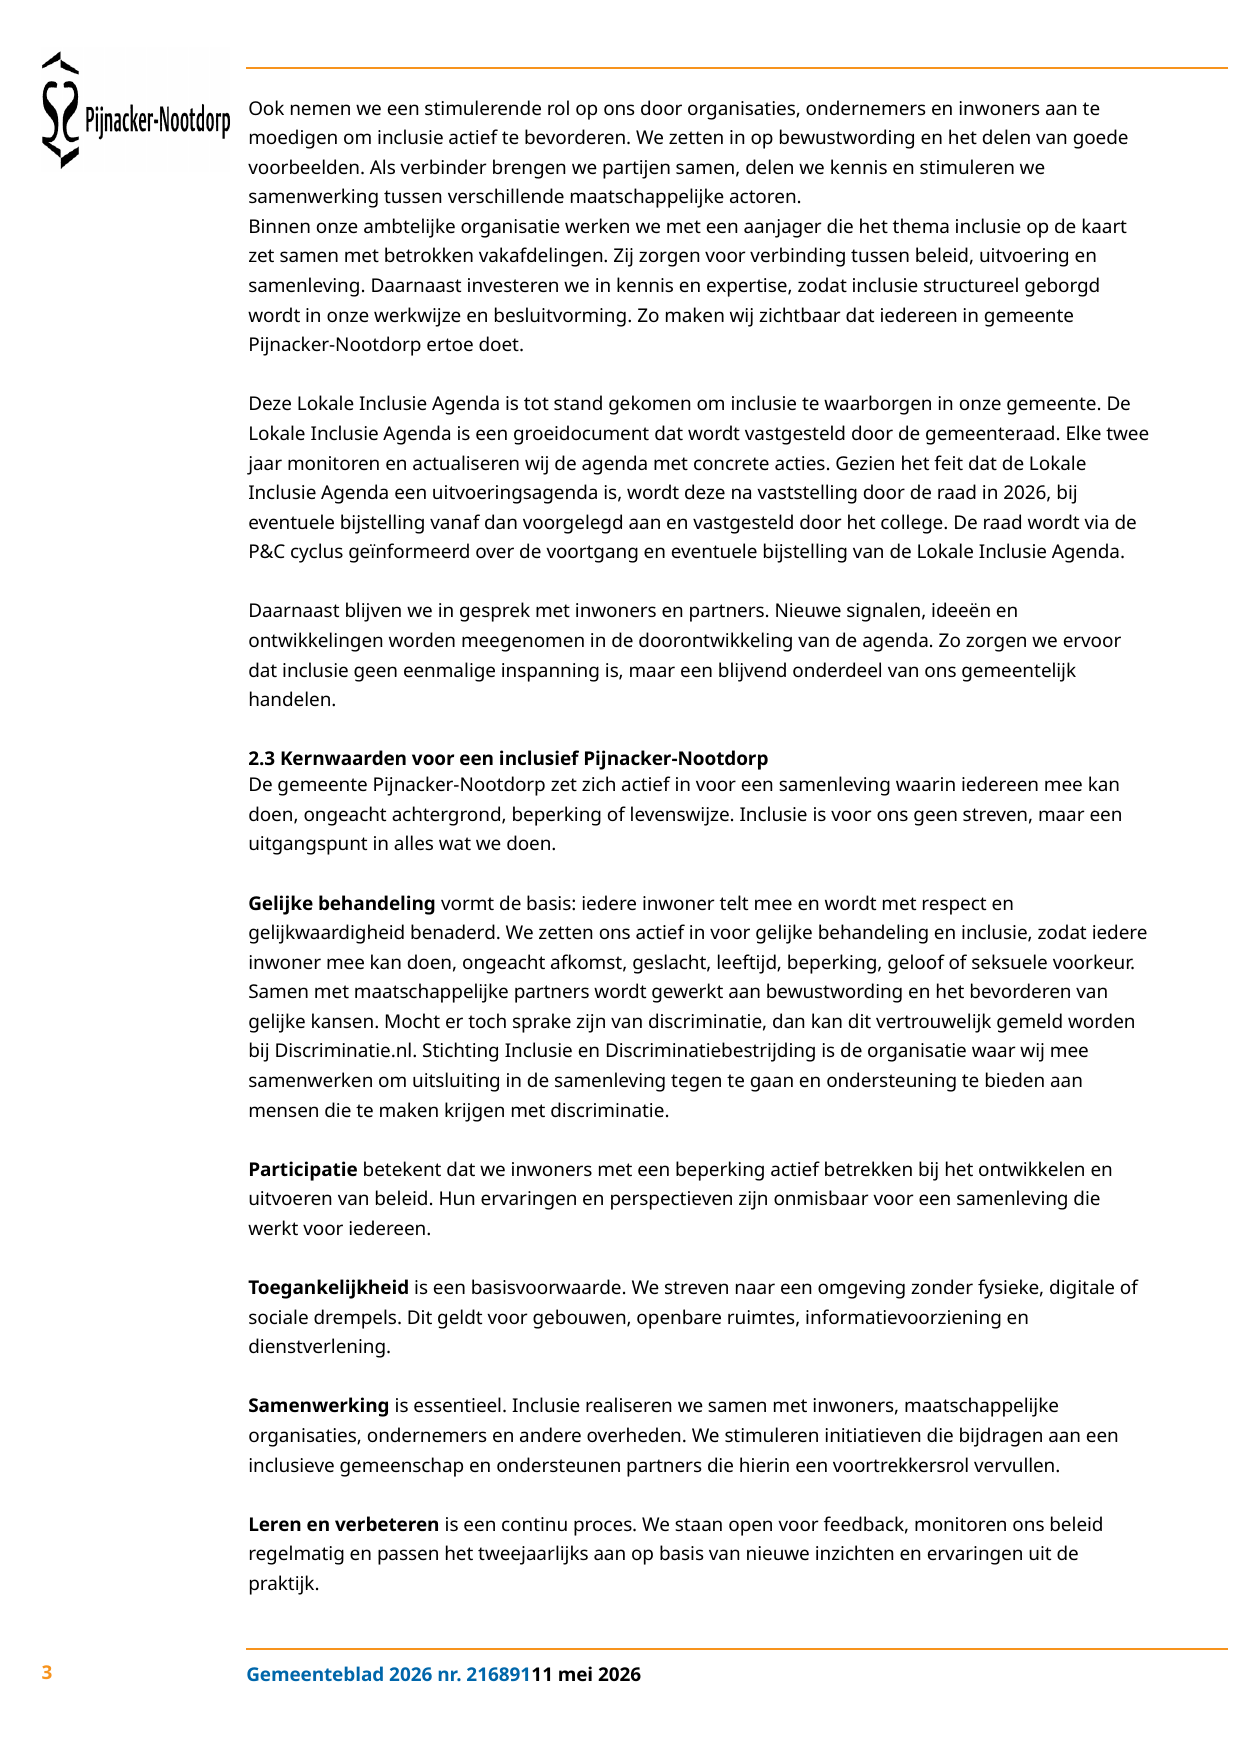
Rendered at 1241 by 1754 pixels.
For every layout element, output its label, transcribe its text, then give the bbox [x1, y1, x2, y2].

text Deze Lokale Inclusie Agenda is tot stand gekomen om inclusie te waarborgen in onze gemeente. De Lokale Inclusie Agenda is een groeidocument dat wordt vastgesteld door de gemeenteraad. Elke twee jaar monitoren en actualiseren wij de agenda met concrete acties. Gezien het feit dat de Lokale Inclusie Agenda een uitvoeringsagenda is, wordt deze na vaststelling door de raad in 2026, bij eventuele bijstelling vanaf dan voorgelegd aan en vastgesteld door het college. De raad wordt via de P&C cyclus geïnformeerd over de voortgang en eventuele bijstelling van de Lokale Inclusie Agenda. [248, 391, 1152, 564]
picture [41, 47, 231, 172]
text Binnen onze ambtelijke organisatie werken we met een aanjager die het thema inclusie op de kaart zet samen met betrokken vakafdelingen. Zij zorgen voor verbinding tussen beleid, uitvoering en samenleving. Daarnaast investeren we in kennis en expertise, zodat inclusie structureel geborgd wordt in onze werkwijze en besluitvorming. Zo maken wij zichtbaar dat iedereen in gemeente Pijnacker-Nootdorp ertoe doet. [248, 213, 1152, 357]
text Participatie betekent dat we inwoners met een beperking actief betrekken bij het ontwikkelen en uitvoeren van beleid. Hun ervaringen en perspectieven zijn onmisbaar voor een samenleving die werkt voor iedereen. [248, 1156, 1152, 1241]
text Ook nemen we een stimulerende rol op ons door organisaties, ondernemers en inwoners aan te moedigen om inclusie actief te bevorderen. We zetten in op bewustwording en het delen van goede voorbeelden. Als verbinder brengen we partijen samen, delen we kennis en stimuleren we samenwerking tussen verschillende maatschappelijke actoren. [248, 95, 1152, 209]
text Gelijke behandeling vormt de basis: iedere inwoner telt mee en wordt met respect en gelijkwaardigheid benaderd. We zetten ons actief in voor gelijke behandeling en inclusie, zodat iedere inwoner mee kan doen, ongeacht afkomst, geslacht, leeftijd, beperking, geloof of seksuele voorkeur. Samen met maatschappelijke partners wordt gewerkt aan bewustwording en het bevorderen van gelijke kansen. Mocht er toch sprake zijn van discriminatie, dan kan dit vertrouwelijk gemeld worden bij Discriminatie.nl. Stichting Inclusie en Discriminatiebestrijding is de organisatie waar wij mee samenwerken om uitsluiting in de samenleving tegen te gaan en ondersteuning te bieden aan mensen die te maken krijgen met discriminatie. [248, 890, 1152, 1122]
text Daarnaast blijven we in gesprek met inwoners en partners. Nieuwe signalen, ideeën en ontwikkelingen worden meegenomen in de doorontwikkeling van de agenda. Zo zorgen we ervoor dat inclusie geen eenmalige inspanning is, maar een blijvend onderdeel van ons gemeentelijk handelen. [248, 598, 1152, 712]
text Samenwerking is essentieel. Inclusie realiseren we samen met inwoners, maatschappelijke organisaties, ondernemers en andere overheden. We stimuleren initiatieven die bijdragen aan een inclusieve gemeenschap en ondersteunen partners die hierin een voortrekkersrol vervullen. [248, 1393, 1152, 1477]
text 2.3 Kernwaarden voor een inclusief Pijnacker-Nootdorp [248, 746, 1152, 771]
text Leren en verbeteren is een continu proces. We staan open voor feedback, monitoren ons beleid regelmatig en passen het tweejaarlijks aan op basis van nieuwe inzichten en ervaringen uit de praktijk. [248, 1511, 1152, 1596]
text De gemeente Pijnacker-Nootdorp zet zich actief in voor een samenleving waarin iedereen mee kan doen, ongeacht achtergrond, beperking of levenswijze. Inclusie is voor ons geen streven, maar een uitgangspunt in alles wat we doen. [248, 771, 1152, 856]
text Toegankelijkheid is een basisvoorwaarde. We streven naar een omgeving zonder fysieke, digitale of sociale drempels. Dit geldt voor gebouwen, openbare ruimtes, informatievoorziening en dienstverlening. [248, 1274, 1152, 1359]
